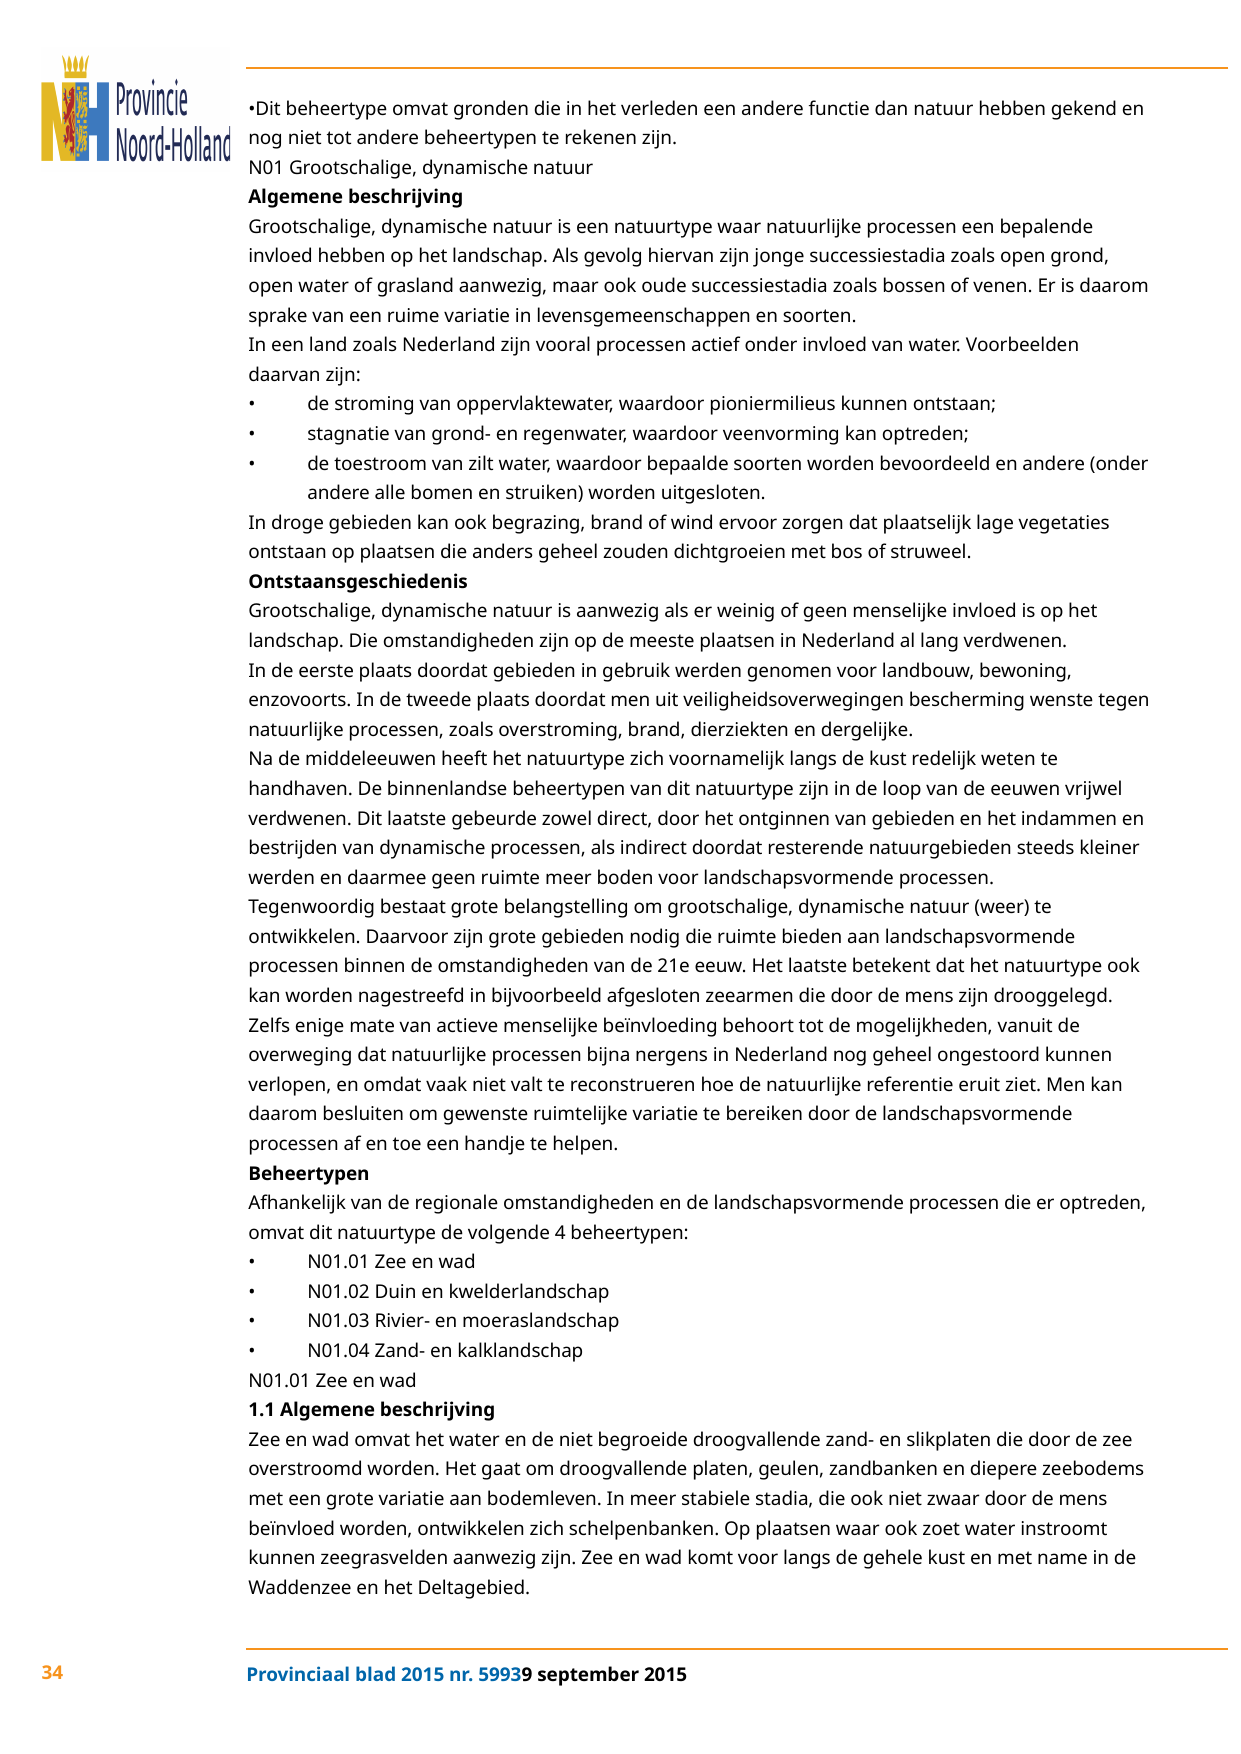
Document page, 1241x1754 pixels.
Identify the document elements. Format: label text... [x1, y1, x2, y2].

text In droge gebieden kan ook begrazing, brand of wind ervoor zorgen dat plaatselijk lage vegetaties ontstaan op plaatsen die anders geheel zouden dichtgroeien met bos of struweel. [248, 509, 1152, 564]
text Ontstaansgeschiedenis [248, 568, 1152, 594]
list N01.02 Duin en kwelderlandschap [248, 1278, 1152, 1304]
text Algemene beschrijving [248, 183, 1152, 209]
list stagnatie van grond- en regenwater, waardoor veenvorming kan optreden; [248, 420, 1152, 446]
list de stroming van oppervlaktewater, waardoor pioniermilieus kunnen ontstaan; [248, 391, 1152, 416]
list N01.04 Zand- en kalklandschap [248, 1337, 1152, 1363]
text In de eerste plaats doordat gebieden in gebruik werden genomen voor landbouw, bewoning, enzovoorts. In de tweede plaats doordat men uit veiligheidsoverwegingen bescherming wenste tegen natuurlijke processen, zoals overstroming, brand, dierziekten en dergelijke. [248, 657, 1152, 742]
text Tegenwoordig bestaat grote belangstelling om grootschalige, dynamische natuur (weer) te ontwikkelen. Daarvoor zijn grote gebieden nodig die ruimte bieden aan landschapsvormende processen binnen de omstandigheden van de 21e eeuw. Het laatste betekent dat het natuurtype ook kan worden nagestreefd in bijvoorbeeld afgesloten zeearmen die door de mens zijn drooggelegd. Zelfs enige mate van actieve menselijke beïnvloeding behoort tot de mogelijkheden, vanuit de overweging dat natuurlijke processen bijna nergens in Nederland nog geheel ongestoord kunnen verlopen, en omdat vaak niet valt te reconstrueren hoe de natuurlijke referentie eruit ziet. Men kan daarom besluiten om gewenste ruimtelijke variatie te bereiken door de landschapsvormende processen af en toe een handje te helpen. [248, 893, 1152, 1156]
text N01 Grootschalige, dynamische natuur [248, 154, 1152, 180]
list N01.01 Zee en wad [248, 1248, 1152, 1274]
text Beheertypen [248, 1160, 1152, 1186]
list N01.03 Rivier- en moeraslandschap [248, 1308, 1152, 1333]
text Afhankelijk van de regionale omstandigheden en de landschapsvormende processen die er optreden, omvat dit natuurtype de volgende 4 beheertypen: [248, 1189, 1152, 1245]
picture [41, 47, 231, 172]
text Zee en wad omvat het water en de niet begroeide droogvallende zand- en slikplaten die door de zee overstroomd worden. Het gaat om droogvallende platen, geulen, zandbanken en diepere zeebodems met een grote variatie aan bodemleven. In meer stabiele stadia, die ook niet zwaar door de mens beïnvloed worden, ontwikkelen zich schelpenbanken. Op plaatsen waar ook zoet water instroomt kunnen zeegrasvelden aanwezig zijn. Zee en wad komt voor langs de gehele kust en met name in de Waddenzee en het Deltagebied. [248, 1426, 1152, 1600]
text Na de middeleeuwen heeft het natuurtype zich voornamelijk langs de kust redelijk weten te handhaven. De binnenlandse beheertypen van dit natuurtype zijn in de loop van de eeuwen vrijwel verdwenen. Dit laatste gebeurde zowel direct, door het ontginnen van gebieden en het indammen en bestrijden van dynamische processen, als indirect doordat resterende natuurgebieden steeds kleiner werden en daarmee geen ruimte meer boden voor landschapsvormende processen. [248, 746, 1152, 890]
list de toestroom van zilt water, waardoor bepaalde soorten worden bevoordeeld en andere (onder andere alle bomen en struiken) worden uitgesloten. [248, 450, 1152, 505]
text •Dit beheertype omvat gronden die in het verleden een andere functie dan natuur hebben gekend en nog niet tot andere beheertypen te rekenen zijn. [248, 95, 1152, 150]
text Grootschalige, dynamische natuur is een natuurtype waar natuurlijke processen een bepalende invloed hebben op het landschap. Als gevolg hiervan zijn jonge successiestadia zoals open grond, open water of grasland aanwezig, maar ook oude successiestadia zoals bossen of venen. Er is daarom sprake van een ruime variatie in levensgemeenschappen en soorten. [248, 213, 1152, 328]
text In een land zoals Nederland zijn vooral processen actief onder invloed van water. Voorbeelden daarvan zijn: [248, 331, 1152, 387]
text 1.1 Algemene beschrijving [248, 1396, 1152, 1422]
text Grootschalige, dynamische natuur is aanwezig als er weinig of geen menselijke invloed is op het landschap. Die omstandigheden zijn op de meeste plaatsen in Nederland al lang verdwenen. [248, 598, 1152, 653]
text N01.01 Zee en wad [248, 1367, 1152, 1393]
